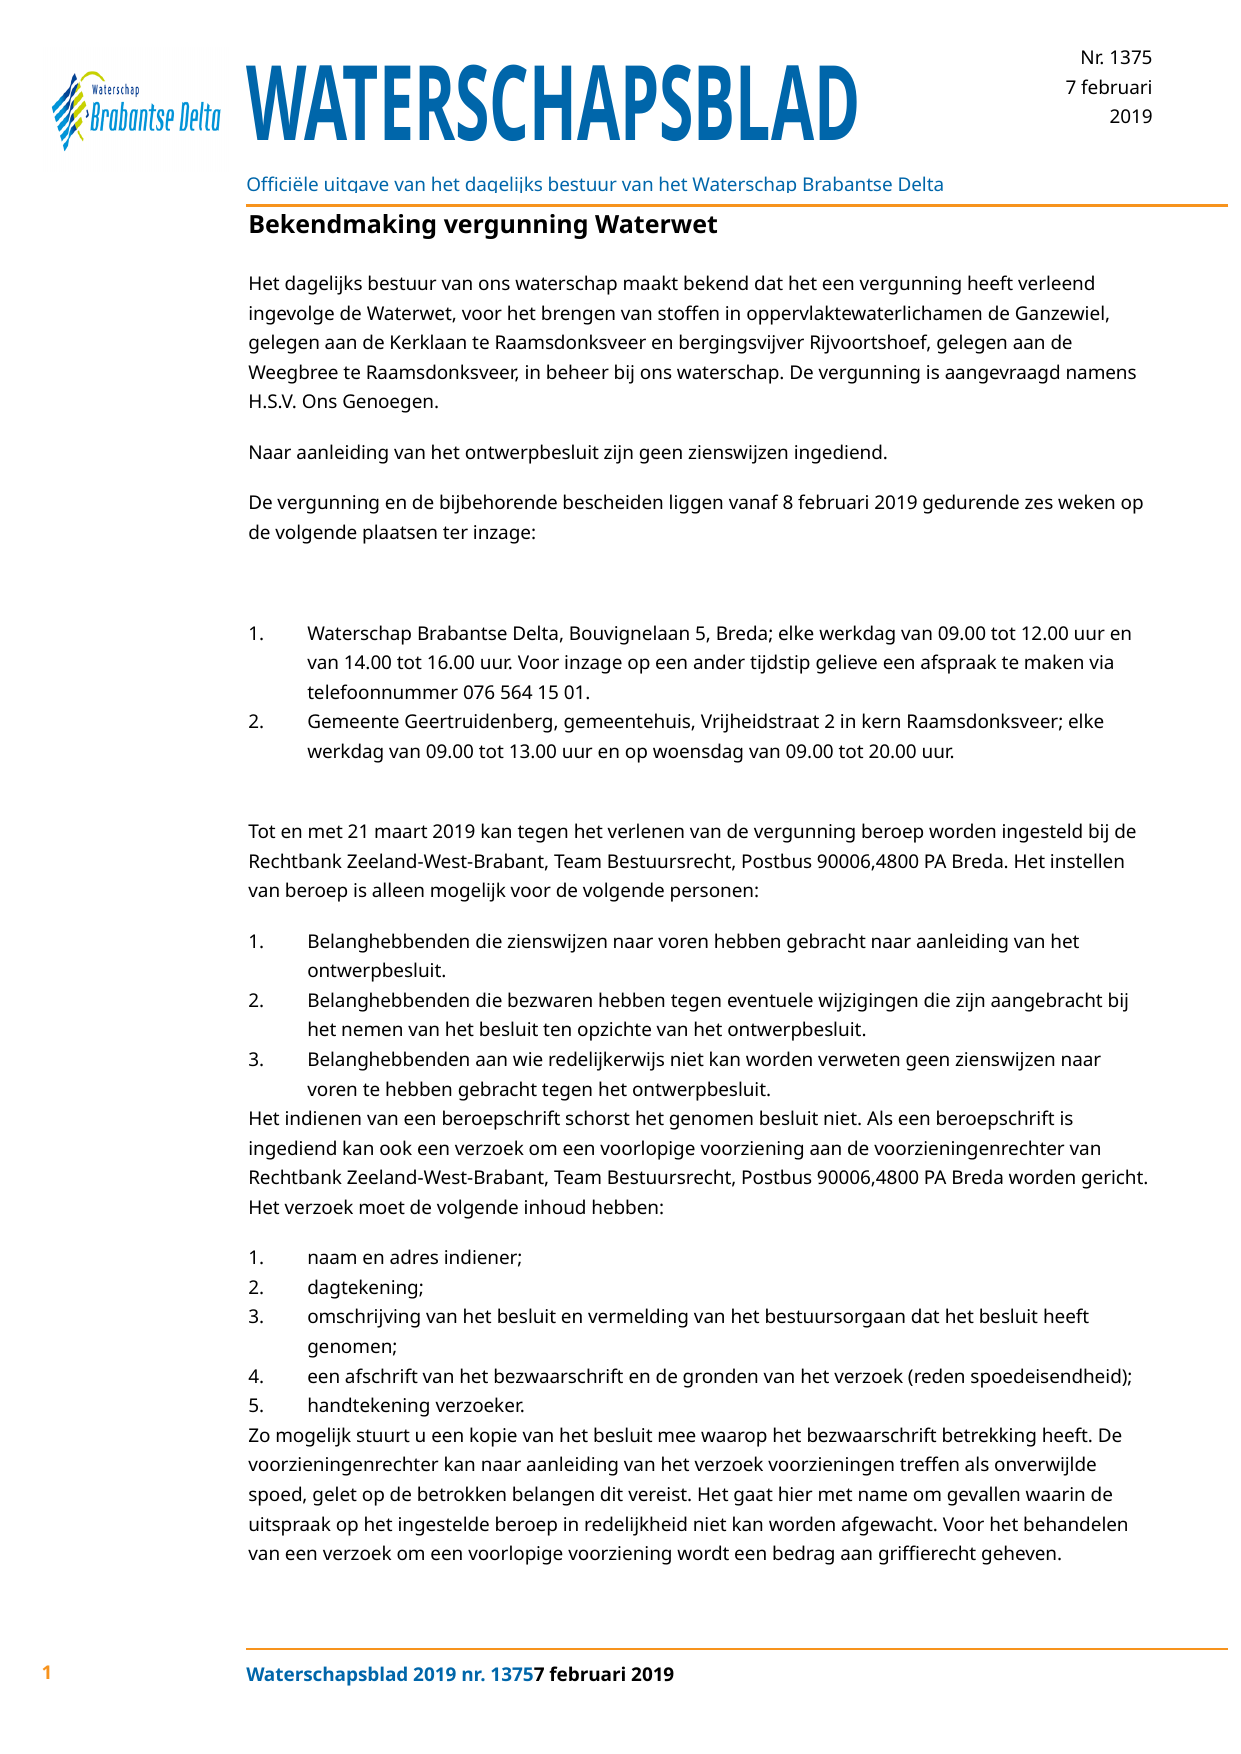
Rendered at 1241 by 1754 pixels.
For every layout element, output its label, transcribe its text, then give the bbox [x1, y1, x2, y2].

list dagtekening; [248, 1274, 1152, 1300]
text Zo mogelijk stuurt u een kopie van het besluit mee waarop het bezwaarschrift betrekking heeft. De voorzieningenrechter kan naar aanleiding van het verzoek voorzieningen treffen als onverwijlde spoed, gelet op de betrokken belangen dit vereist. Het gaat hier met name om gevallen waarin de uitspraak op het ingestelde beroep in redelijkheid niet kan worden afgewacht. Voor het behandelen van een verzoek om een voorlopige voorziening wordt een bedrag aan griffierecht geheven. [248, 1422, 1152, 1566]
list Gemeente Geertruidenberg, gemeentehuis, Vrijheidstraat 2 in kern Raamsdonksveer; elke werkdag van 09.00 tot 13.00 uur en op woensdag van 09.00 tot 20.00 uur. [248, 709, 1152, 764]
list Belanghebbenden die zienswijzen naar voren hebben gebracht naar aanleiding van het ontwerpbesluit. [248, 928, 1152, 983]
list Belanghebbenden die bezwaren hebben tegen eventuele wijzigingen die zijn aangebracht bij het nemen van het besluit ten opzichte van het ontwerpbesluit. [248, 987, 1152, 1042]
list Waterschap Brabantse Delta, Bouvignelaan 5, Breda; elke werkdag van 09.00 tot 12.00 uur en van 14.00 tot 16.00 uur. Voor inzage op een ander tijdstip gelieve een afspraak te maken via telefoonnummer 076 564 15 01. [248, 620, 1152, 705]
picture [41, 47, 231, 172]
text Naar aanleiding van het ontwerpbesluit zijn geen zienswijzen ingediend. [248, 439, 1152, 465]
text Het dagelijks bestuur van ons waterschap maakt bekend dat het een vergunning heeft verleend ingevolge de Waterwet, voor het brengen van stoffen in oppervlaktewaterlichamen de Ganzewiel, gelegen aan de Kerklaan te Raamsdonksveer en bergingsvijver Rijvoortshoef, gelegen aan de Weegbree te Raamsdonksveer, in beheer bij ons waterschap. De vergunning is aangevraagd namens H.S.V. Ons Genoegen. [248, 270, 1152, 414]
list een afschrift van het bezwaarschrift en de gronden van het verzoek (reden spoedeisendheid); [248, 1363, 1152, 1388]
list naam en adres indiener; [248, 1244, 1152, 1270]
list Belanghebbenden aan wie redelijkerwijs niet kan worden verweten geen zienswijzen naar voren te hebben gebracht tegen het ontwerpbesluit. [248, 1046, 1152, 1101]
list handtekening verzoeker. [248, 1392, 1152, 1418]
text Bekendmaking vergunning Waterwet [248, 207, 1152, 241]
text Het indienen van een beroepschrift schorst het genomen besluit niet. Als een beroepschrift is ingediend kan ook een verzoek om een voorlopige voorziening aan de voorzieningenrechter van Rechtbank Zeeland-West-Brabant, Team Bestuursrecht, Postbus 90006,4800 PA Breda worden gericht. Het verzoek moet de volgende inhoud hebben: [248, 1105, 1152, 1220]
text Tot en met 21 maart 2019 kan tegen het verlenen van de vergunning beroep worden ingesteld bij de Rechtbank Zeeland-West-Brabant, Team Bestuursrecht, Postbus 90006,4800 PA Breda. Het instellen van beroep is alleen mogelijk voor de volgende personen: [248, 818, 1152, 903]
list omschrijving van het besluit en vermelding van het bestuursorgaan dat het besluit heeft genomen; [248, 1304, 1152, 1359]
text De vergunning en de bijbehorende bescheiden liggen vanaf 8 februari 2019 gedurende zes weken op de volgende plaatsen ter inzage: [248, 489, 1152, 545]
